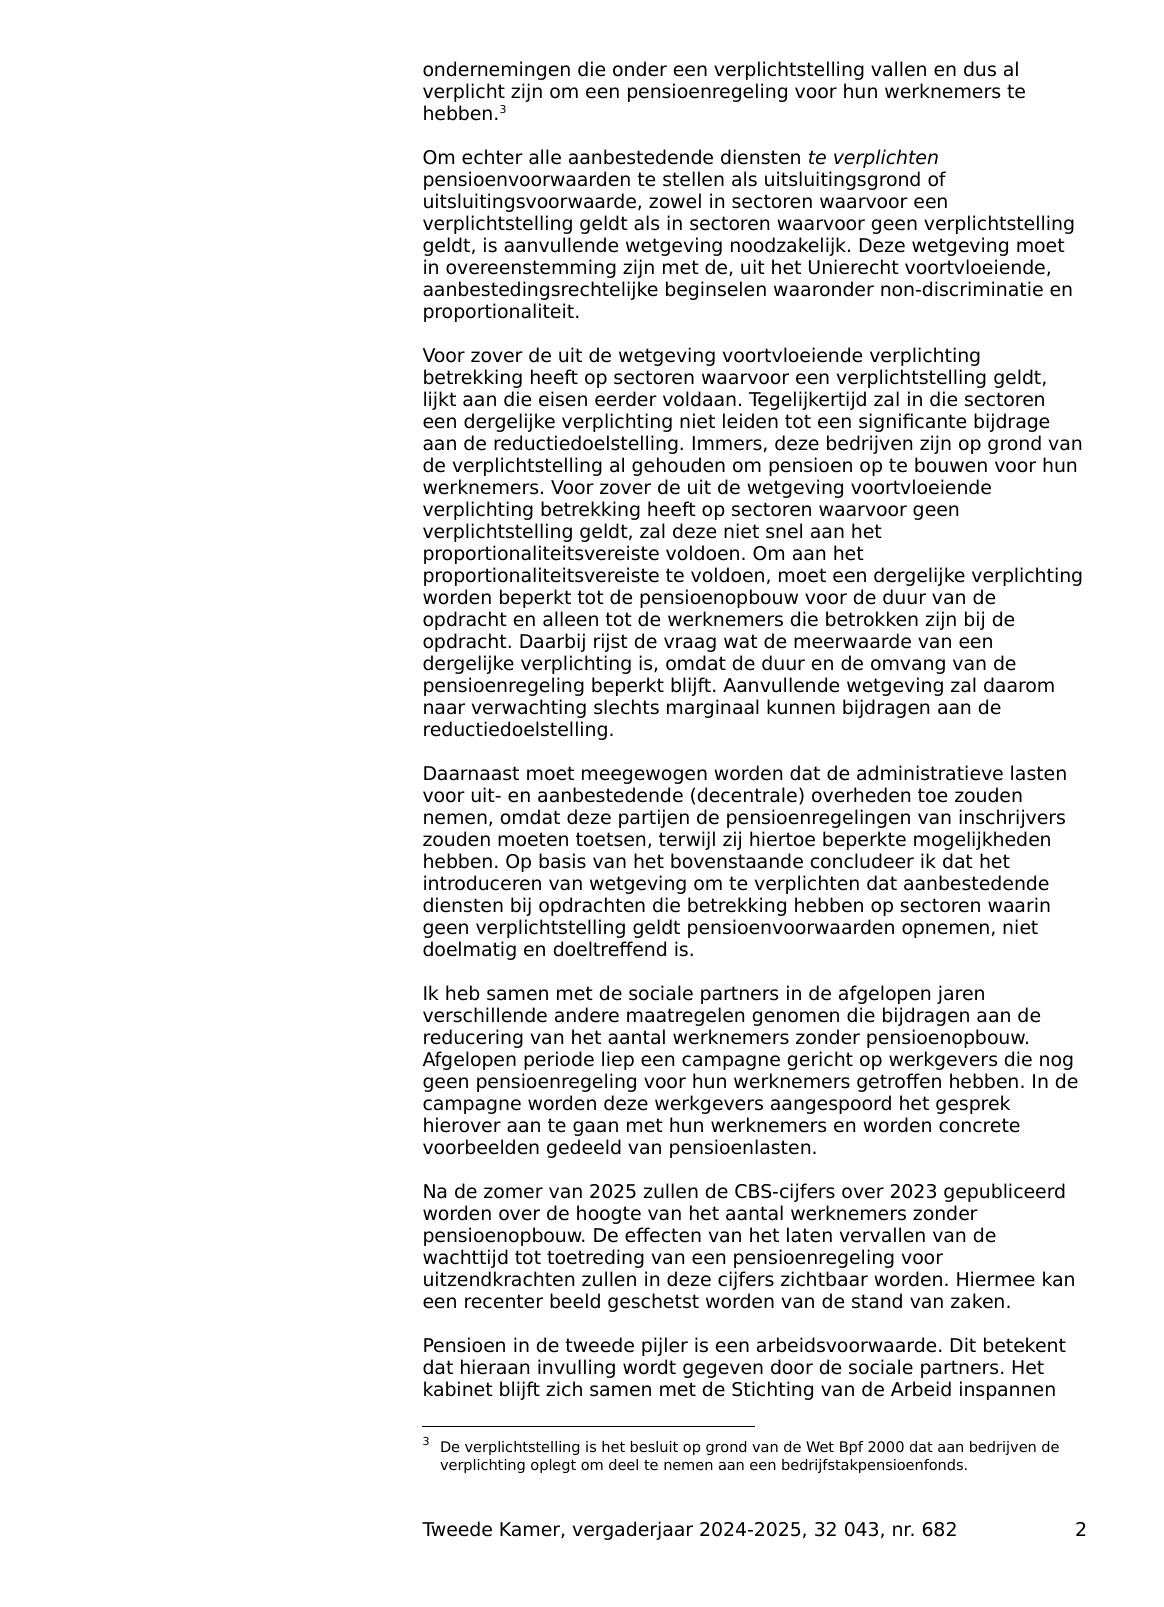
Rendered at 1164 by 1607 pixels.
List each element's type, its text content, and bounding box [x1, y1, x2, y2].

text Pensioen in de tweede pijler is een arbeidsvoorwaarde. Dit betekent dat hieraan invulling wordt gegeven door de sociale partners. Het kabinet blijft zich samen met de Stichting van de Arbeid inspannen [422, 1335, 1087, 1401]
text Na de zomer van 2025 zullen de CBS-cijfers over 2023 gepubliceerd worden over de hoogte van het aantal werknemers zonder pensioenopbouw. De effecten van het laten vervallen van de wachttijd tot toetreding van een pensioenregeling voor uitzendkrachten zullen in deze cijfers zichtbaar worden. Hiermee kan een recenter beeld geschetst worden van de stand van zaken. [422, 1181, 1087, 1313]
text De verplichtstelling is het besluit op grond van de Wet Bpf 2000 dat aan bedrijven de verplichting oplegt om deel te nemen aan een bedrijfstakpensioenfonds. [422, 1435, 1087, 1474]
text ondernemingen die onder een verplichtstelling vallen en dus al verplicht zijn om een pensioenregeling voor hun werknemers te hebben. [422, 59, 1087, 125]
text Voor zover de uit de wetgeving voortvloeiende verplichting betrekking heeft op sectoren waarvoor een verplichtstelling geldt, lijkt aan die eisen eerder voldaan. Tegelijkertijd zal in die sectoren een dergelijke verplichting niet leiden tot een significante bijdrage aan de reductiedoelstelling. Immers, deze bedrijven zijn op grond van de verplichtstelling al gehouden om pensioen op te bouwen voor hun werknemers. Voor zover de uit de wetgeving voortvloeiende verplichting betrekking heeft op sectoren waarvoor geen verplichtstelling geldt, zal deze niet snel aan het proportionaliteitsvereiste voldoen. Om aan het proportionaliteitsvereiste te voldoen, moet een dergelijke verplichting worden beperkt tot de pensioenopbouw voor de duur van de opdracht en alleen tot de werknemers die betrokken zijn bij de opdracht. Daarbij rijst de vraag wat de meerwaarde van een dergelijke verplichting is, omdat de duur en de omvang van de pensioenregeling beperkt blijft. Aanvullende wetgeving zal daarom naar verwachting slechts marginaal kunnen bijdragen aan de reductiedoelstelling. [422, 345, 1087, 741]
text Daarnaast moet meegewogen worden dat de administratieve lasten voor uit- en aanbestedende (decentrale) overheden toe zouden nemen, omdat deze partijen de pensioenregelingen van inschrijvers zouden moeten toetsen, terwijl zij hiertoe beperkte mogelijkheden hebben. Op basis van het bovenstaande concludeer ik dat het introduceren van wetgeving om te verplichten dat aanbestedende diensten bij opdrachten die betrekking hebben op sectoren waarin geen verplichtstelling geldt pensioenvoorwaarden opnemen, niet doelmatig en doeltreffend is. [422, 763, 1087, 961]
text Om echter alle aanbestedende diensten te verplichten pensioenvoorwaarden te stellen als uitsluitingsgrond of uitsluitingsvoorwaarde, zowel in sectoren waarvoor een verplichtstelling geldt als in sectoren waarvoor geen verplichtstelling geldt, is aanvullende wetgeving noodzakelijk. Deze wetgeving moet in overeenstemming zijn met de, uit het Unierecht voortvloeiende, aanbestedingsrechtelijke beginselen waaronder non-discriminatie en proportionaliteit. [422, 147, 1087, 323]
text Ik heb samen met de sociale partners in de afgelopen jaren verschillende andere maatregelen genomen die bijdragen aan de reducering van het aantal werknemers zonder pensioenopbouw. Afgelopen periode liep een campagne gericht op werkgevers die nog geen pensioenregeling voor hun werknemers getroffen hebben. In de campagne worden deze werkgevers aangespoord het gesprek hierover aan te gaan met hun werknemers en worden concrete voorbeelden gedeeld van pensioenlasten. [422, 983, 1087, 1159]
